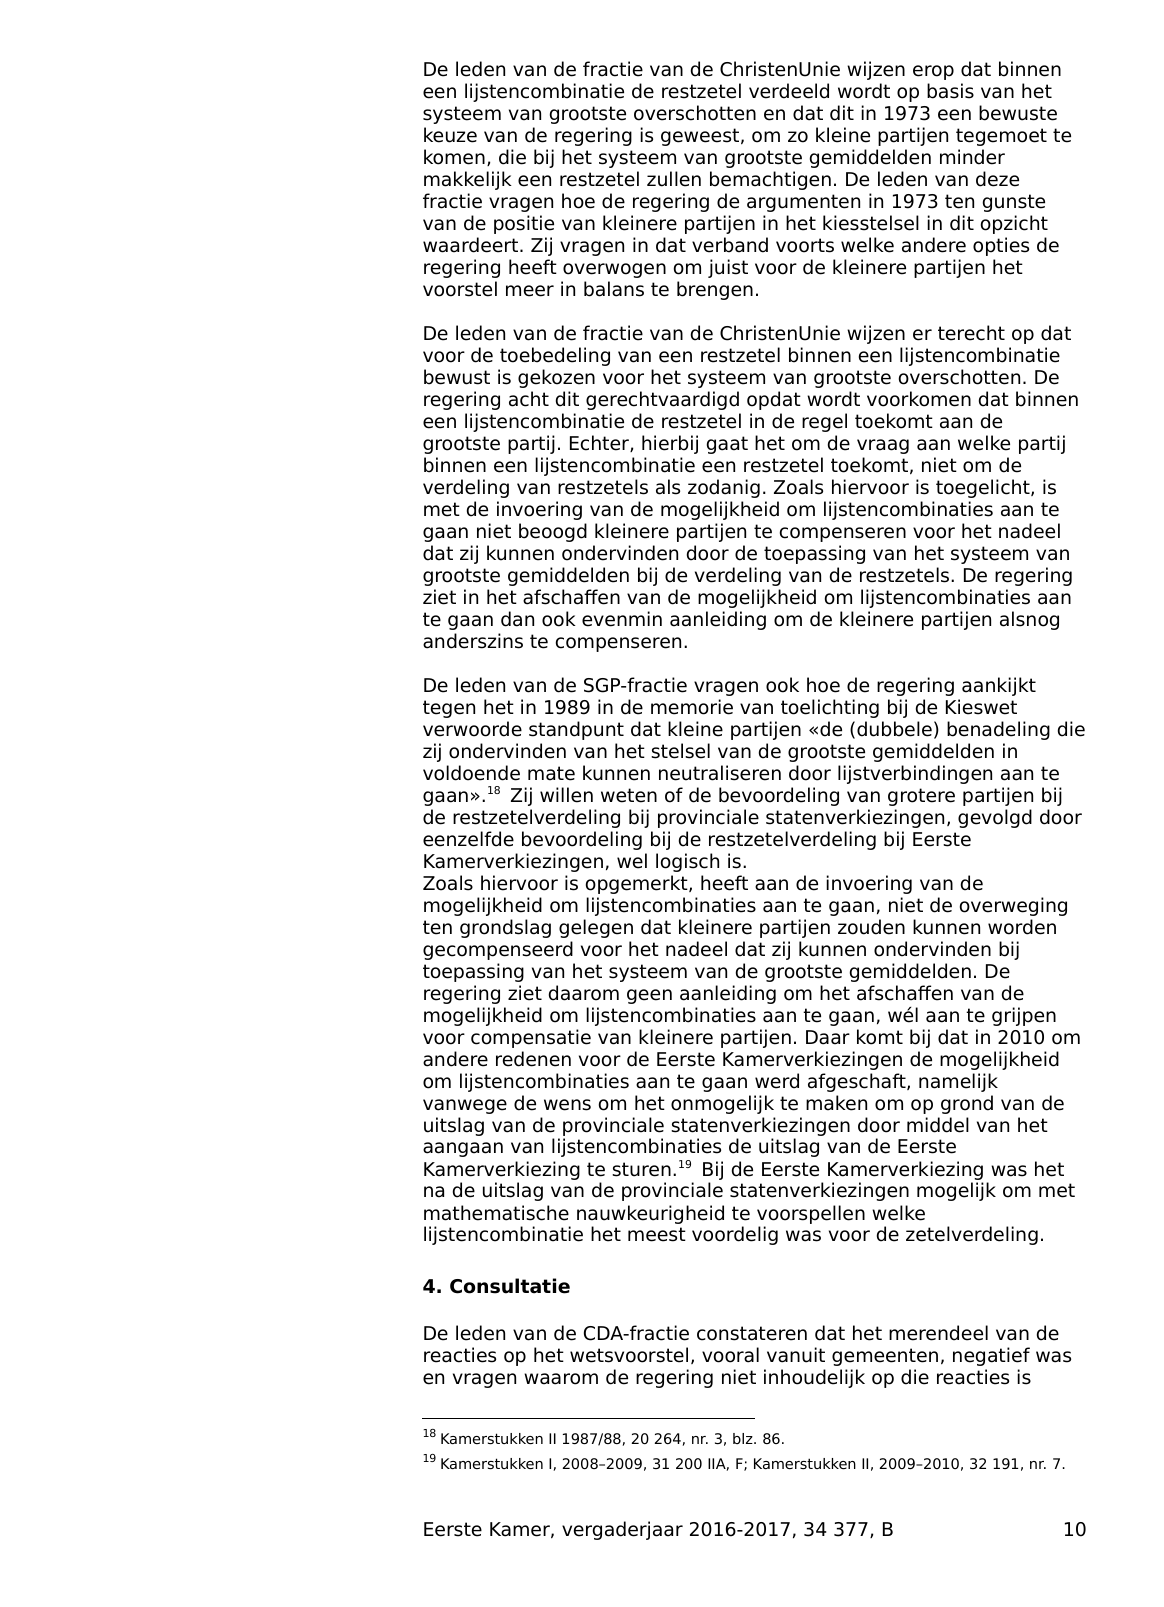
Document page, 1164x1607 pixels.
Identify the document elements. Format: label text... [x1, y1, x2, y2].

subtitle 4. Consultatie [422, 1276, 1087, 1298]
text Zoals hiervoor is opgemerkt, heeft aan de invoering van de mogelijkheid om lijstencombinaties aan te gaan, niet de overweging ten grondslag gelegen dat kleinere partijen zouden kunnen worden gecompenseerd voor het nadeel dat zij kunnen ondervinden bij toepassing van het systeem van de grootste gemiddelden. De regering ziet daarom geen aanleiding om het afschaffen van de mogelijkheid om lijstencombinaties aan te gaan, wél aan te grijpen voor compensatie van kleinere partijen. Daar komt bij dat in 2010 om andere redenen voor de Eerste Kamerverkiezingen de mogelijkheid om lijstencombinaties aan te gaan werd afgeschaft, namelijk vanwege de wens om het onmogelijk te maken om op grond van de uitslag van de provinciale statenverkiezingen door middel van het aangaan van lijstencombinaties de uitslag van de Eerste Kamerverkiezing te sturen. Bij de Eerste Kamerverkiezing was het na de uitslag van de provinciale statenverkiezingen mogelijk om met mathematische nauwkeurigheid te voorspellen welke lijstencombinatie het meest voordelig was voor de zetelverdeling. [422, 873, 1087, 1246]
text Kamerstukken I, 2008–2009, 31 200 IIA, F; Kamerstukken II, 2009–2010, 32 191, nr. 7. [422, 1452, 1087, 1474]
text De leden van de CDA-fractie constateren dat het merendeel van de reacties op het wetsvoorstel, vooral vanuit gemeenten, negatief was en vragen waarom de regering niet inhoudelijk op die reacties is [422, 1323, 1087, 1389]
text De leden van de fractie van de ChristenUnie wijzen er terecht op dat voor de toebedeling van een restzetel binnen een lijstencombinatie bewust is gekozen voor het systeem van grootste overschotten. De regering acht dit gerechtvaardigd opdat wordt voorkomen dat binnen een lijstencombinatie de restzetel in de regel toekomt aan de grootste partij. Echter, hierbij gaat het om de vraag aan welke partij binnen een lijstencombinatie een restzetel toekomt, niet om de verdeling van restzetels als zodanig. Zoals hiervoor is toegelicht, is met de invoering van de mogelijkheid om lijstencombinaties aan te gaan niet beoogd kleinere partijen te compenseren voor het nadeel dat zij kunnen ondervinden door de toepassing van het systeem van grootste gemiddelden bij de verdeling van de restzetels. De regering ziet in het afschaffen van de mogelijkheid om lijstencombinaties aan te gaan dan ook evenmin aanleiding om de kleinere partijen alsnog anderszins te compenseren. [422, 323, 1087, 653]
text De leden van de SGP-fractie vragen ook hoe de regering aankijkt tegen het in 1989 in de memorie van toelichting bij de Kieswet verwoorde standpunt dat kleine partijen «de (dubbele) benadeling die zij ondervinden van het stelsel van de grootste gemiddelden in voldoende mate kunnen neutraliseren door lijstverbindingen aan te gaan». Zij willen weten of de bevoordeling van grotere partijen bij de restzetelverdeling bij provinciale statenverkiezingen, gevolgd door eenzelfde bevoordeling bij de restzetelverdeling bij Eerste Kamerverkiezingen, wel logisch is. [422, 675, 1087, 873]
text De leden van de fractie van de ChristenUnie wijzen erop dat binnen een lijstencombinatie de restzetel verdeeld wordt op basis van het systeem van grootste overschotten en dat dit in 1973 een bewuste keuze van de regering is geweest, om zo kleine partijen tegemoet te komen, die bij het systeem van grootste gemiddelden minder makkelijk een restzetel zullen bemachtigen. De leden van deze fractie vragen hoe de regering de argumenten in 1973 ten gunste van de positie van kleinere partijen in het kiesstelsel in dit opzicht waardeert. Zij vragen in dat verband voorts welke andere opties de regering heeft overwogen om juist voor de kleinere partijen het voorstel meer in balans te brengen. [422, 59, 1087, 301]
text Kamerstukken II 1987/88, 20 264, nr. 3, blz. 86. [422, 1427, 1087, 1449]
